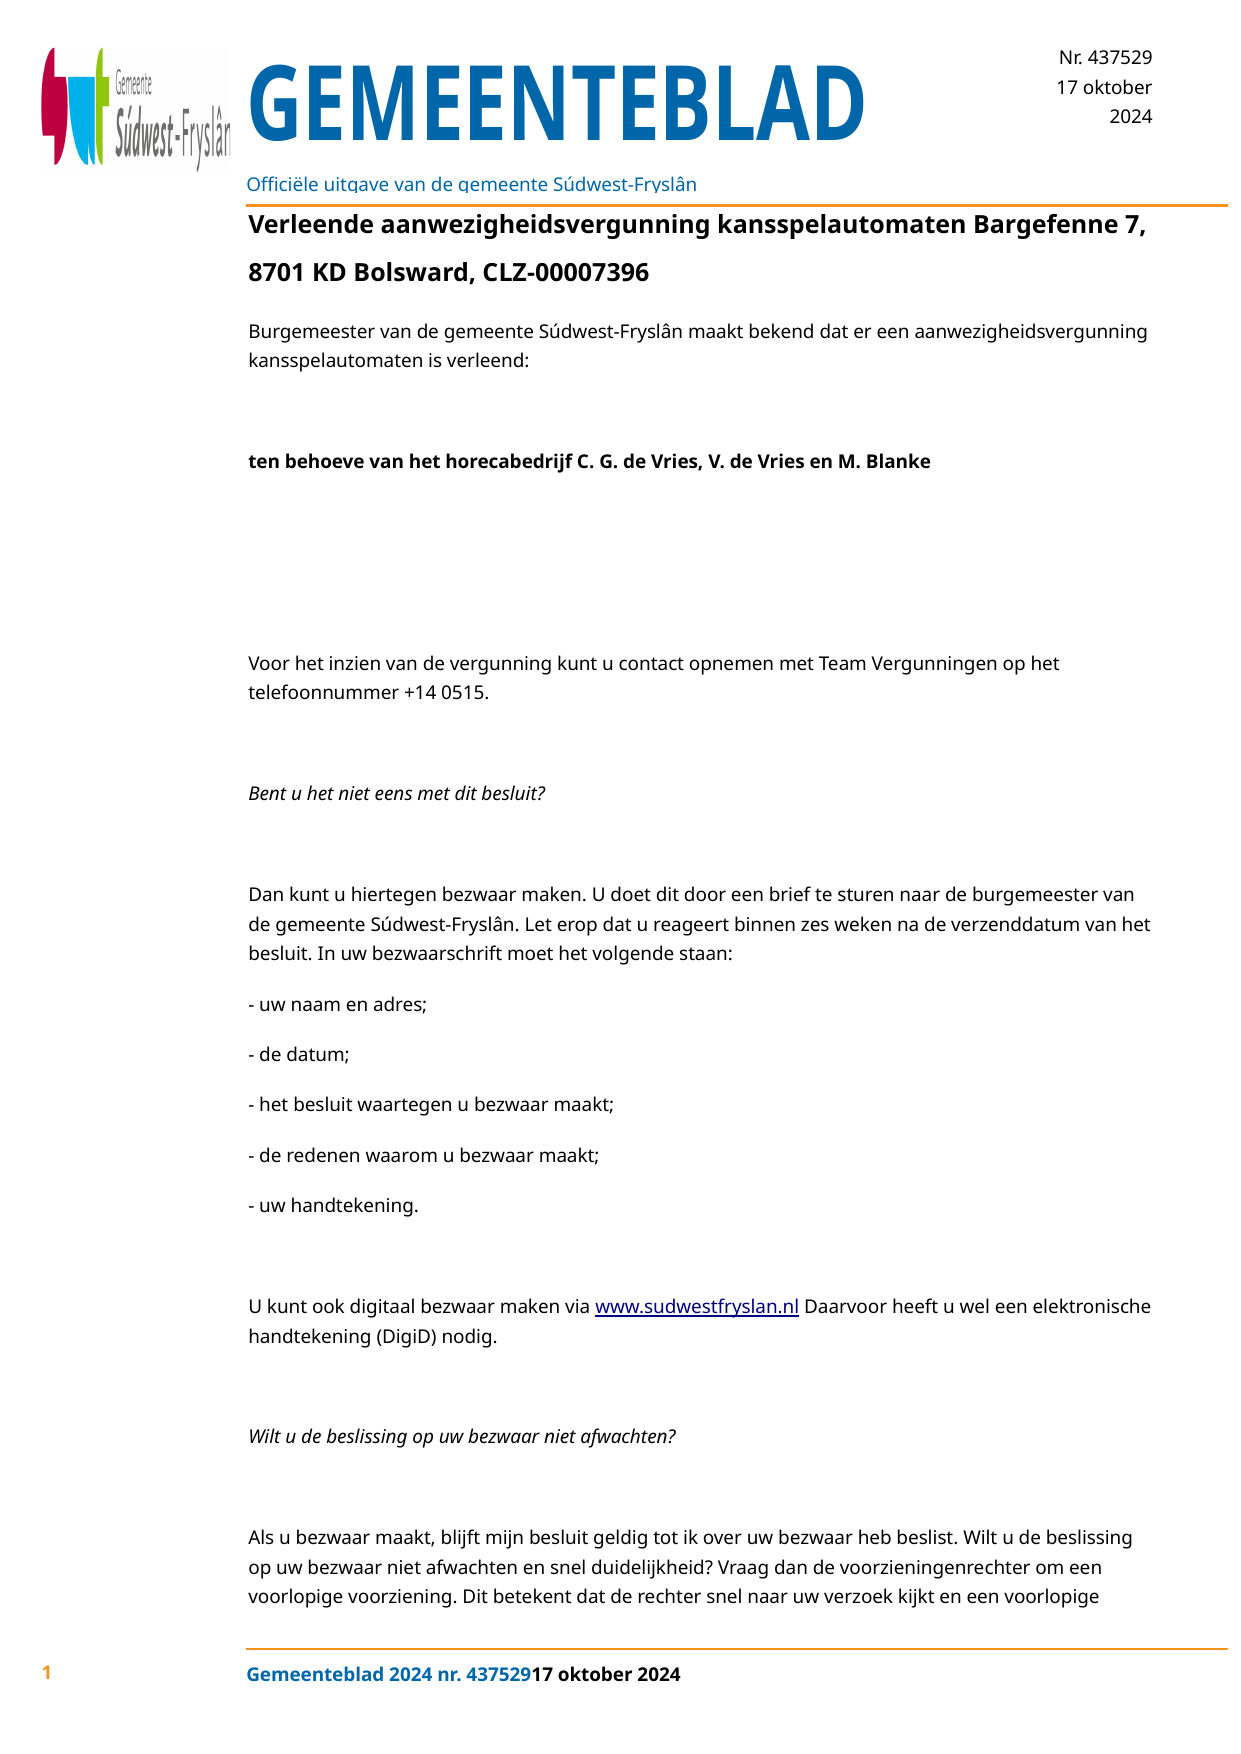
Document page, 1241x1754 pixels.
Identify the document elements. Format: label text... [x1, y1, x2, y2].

text ten behoeve van het horecabedrijf C. G. de Vries, V. de Vries en M. Blanke [248, 448, 1152, 474]
text - uw handtekening. [248, 1192, 1152, 1218]
text - uw naam en adres; [248, 991, 1152, 1017]
picture [41, 47, 231, 172]
text - de datum; [248, 1041, 1152, 1067]
text Als u bezwaar maakt, blijft mijn besluit geldig tot ik over uw bezwaar heb beslist. Wilt u de beslissing op uw bezwaar niet afwachten en snel duidelijkheid? Vraag dan de voorzieningenrechter om een voorlopige voorziening. Dit betekent dat de rechter snel naar uw verzoek kijkt en een voorlopige [248, 1524, 1152, 1609]
text - de redenen waarom u bezwaar maakt; [248, 1142, 1152, 1168]
text Burgemeester van de gemeente Súdwest-Fryslân maakt bekend dat er een aanwezigheidsvergunning kansspelautomaten is verleend: [248, 318, 1152, 373]
text - het besluit waartegen u bezwaar maakt; [248, 1092, 1152, 1117]
text U kunt ook digitaal bezwaar maken via www.sudwestfryslan.nl Daarvoor heeft u wel een elektronische handtekening (DigiD) nodig. [248, 1293, 1152, 1349]
text Wilt u de beslissing op uw bezwaar niet afwachten? [248, 1424, 1152, 1449]
text Verleende aanwezigheidsvergunning kansspelautomaten Bargefenne 7, 8701 KD Bolsward, CLZ-00007396 [248, 207, 1152, 288]
text Voor het inzien van de vergunning kunt u contact opnemen met Team Vergunningen op het telefoonnummer +14 0515. [248, 650, 1152, 705]
text Bent u het niet eens met dit besluit? [248, 780, 1152, 806]
text Dan kunt u hiertegen bezwaar maken. U doet dit door een brief te sturen naar de burgemeester van de gemeente Súdwest-Fryslân. Let erop dat u reageert binnen zes weken na de verzenddatum van het besluit. In uw bezwaarschrift moet het volgende staan: [248, 881, 1152, 966]
